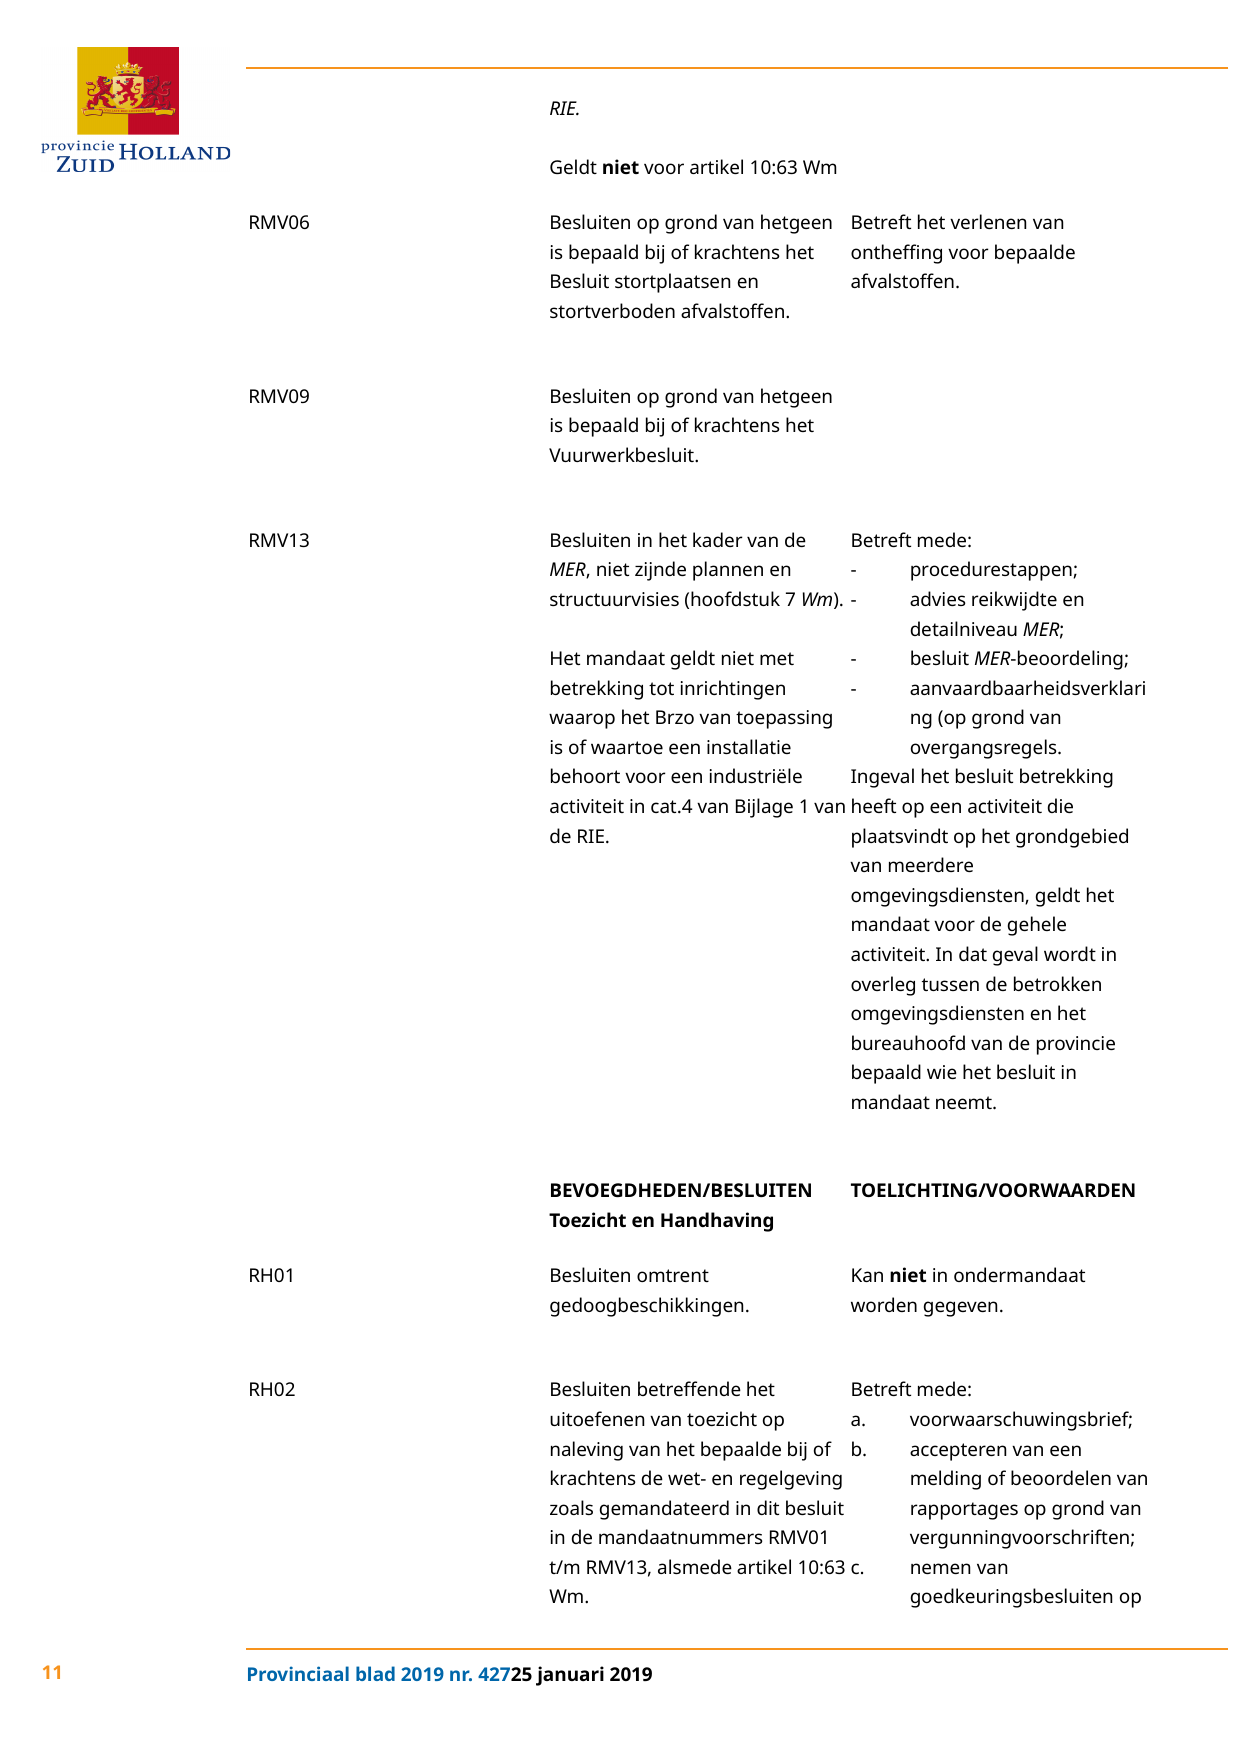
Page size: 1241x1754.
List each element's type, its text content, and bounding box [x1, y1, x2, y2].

table_cell Betreft mede: voorwaarschuwingsbrief; accepteren van een melding of beoordelen van rapportages op grond van vergunningvoorschriften; nemen van goedkeuringsbesluiten op [850, 1347, 1152, 1609]
table_cell Besluiten op grond van hetgeen is bepaald bij of krachtens het Besluit stortplaatsen en stortverboden afvalstoffen. [549, 180, 850, 353]
table_cell RIE. Geldt niet voor artikel 10:63 Wm [549, 95, 850, 180]
table_cell RMV06 [248, 180, 549, 353]
table_cell Kan niet in ondermandaat worden gegeven. [850, 1233, 1152, 1347]
table_cell Betreft het verlenen van ontheffing voor bepaalde afvalstoffen. [850, 180, 1152, 353]
table_cell Besluiten betreffende het uitoefenen van toezicht op naleving van het bepaalde bij of krachtens de wet- en regelgeving zoals gemandateerd in dit besluit in de mandaatnummers RMV01 t/m RMV13, alsmede artikel 10:63 Wm. [549, 1347, 850, 1609]
picture [41, 47, 231, 172]
table_header BEVOEGDHEDEN/BESLUITEN Toezicht en Handhaving [549, 1177, 850, 1233]
table_cell Besluiten in het kader van de MER, niet zijnde plannen en structuurvisies (hoofdstuk 7 Wm). Het mandaat geldt niet met betrekking tot inrichtingen waarop het Brzo van toepassing is of waartoe een installatie behoort voor een industriële activiteit in cat.4 van Bijlage 1 van de RIE. [549, 498, 850, 1144]
table_cell RH01 [248, 1233, 549, 1347]
table_cell RMV13 [248, 498, 549, 1144]
table_cell Besluiten op grond van hetgeen is bepaald bij of krachtens het Vuurwerkbesluit. [549, 353, 850, 497]
table_cell [248, 95, 549, 180]
table_cell RH02 [248, 1347, 549, 1609]
table_cell RMV09 [248, 353, 549, 497]
table_cell Besluiten omtrent gedoogbeschikkingen. [549, 1233, 850, 1347]
table_cell [850, 95, 1152, 180]
table_cell Betreft mede: procedurestappen; advies reikwijdte en detailniveau MER; besluit MER-beoordeling; aanvaardbaarheidsverklaring (op grond van overgangsregels. Ingeval het besluit betrekking heeft op een activiteit die plaatsvindt op het grondgebied van meerdere omgevingsdiensten, geldt het mandaat voor de gehele activiteit. In dat geval wordt in overleg tussen de betrokken omgevingsdiensten en het bureauhoofd van de provincie bepaald wie het besluit in mandaat neemt. [850, 498, 1152, 1144]
table_header [248, 1177, 549, 1233]
table_header TOELICHTING/VOORWAARDEN [850, 1177, 1152, 1233]
table_cell [850, 353, 1152, 497]
